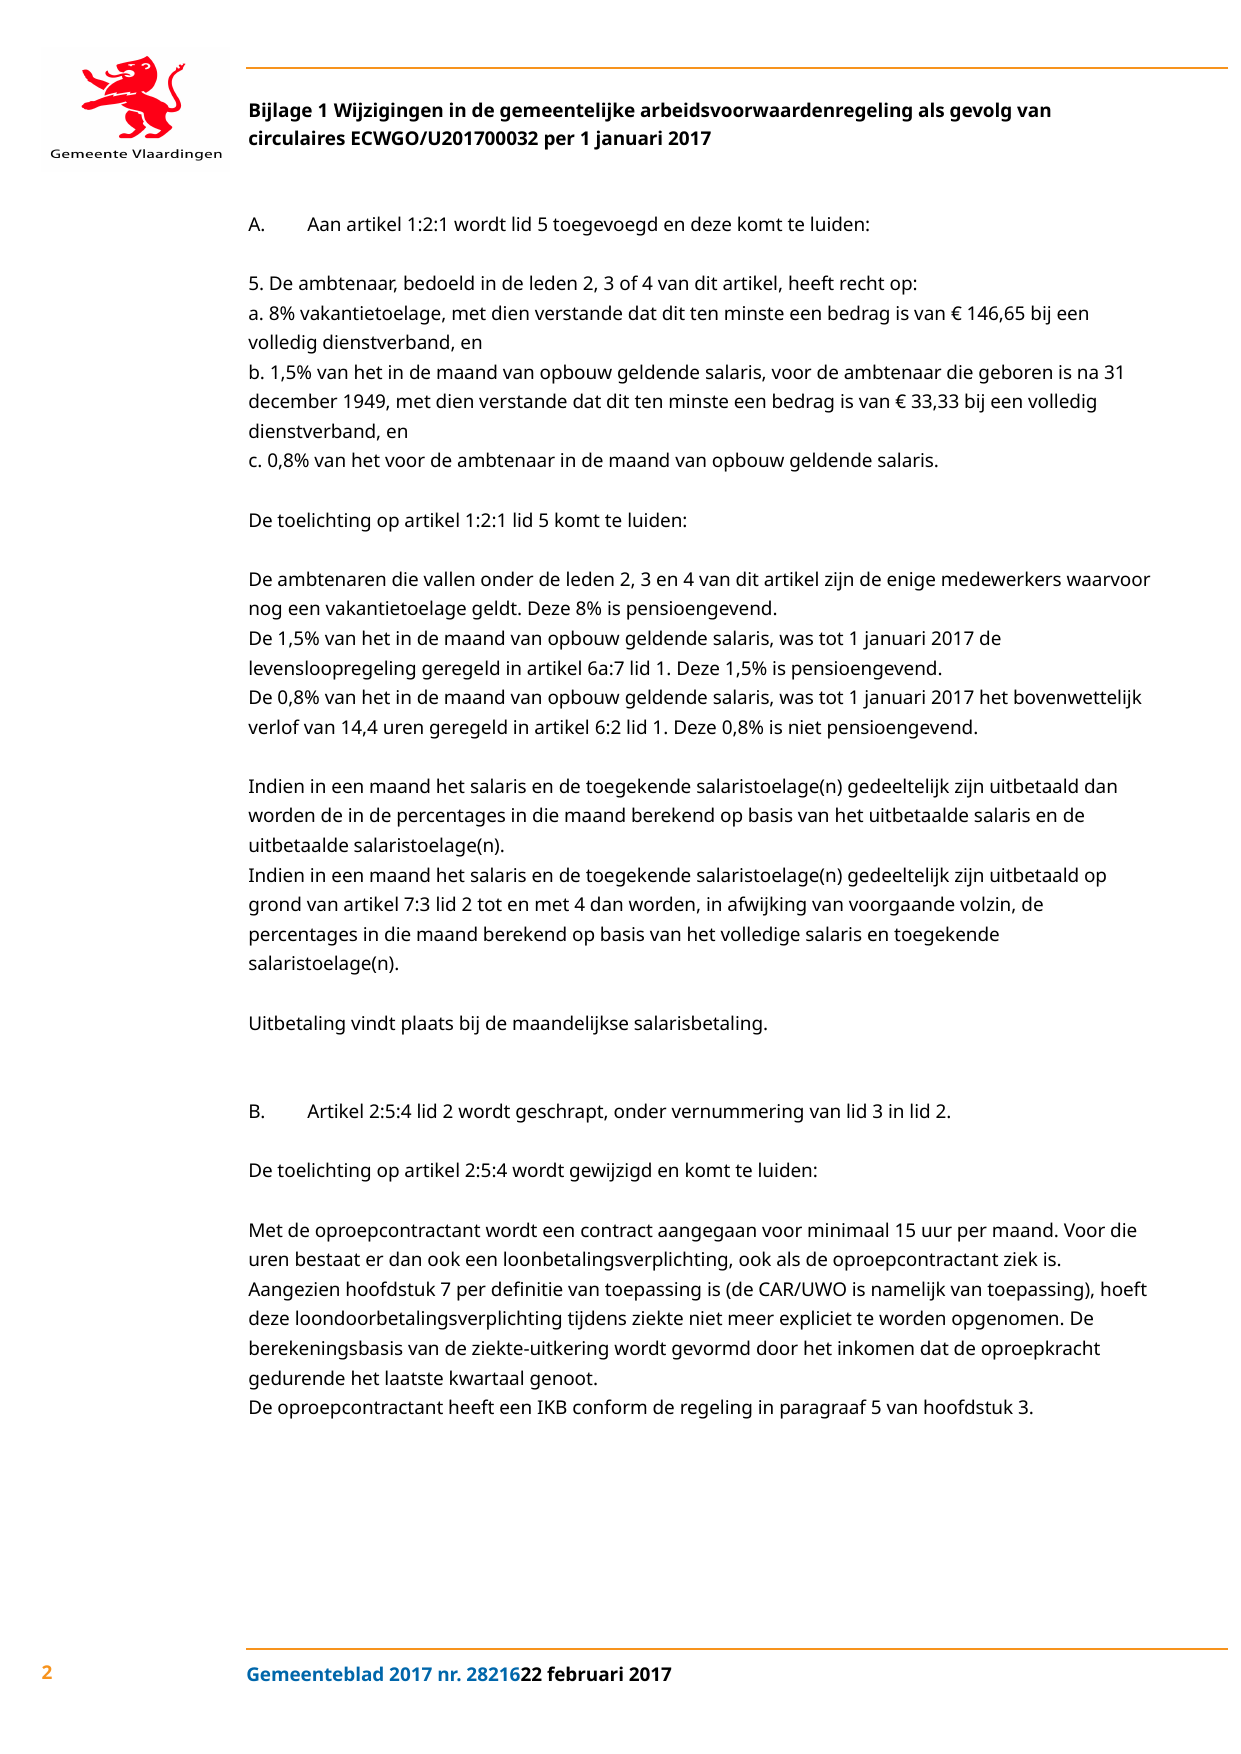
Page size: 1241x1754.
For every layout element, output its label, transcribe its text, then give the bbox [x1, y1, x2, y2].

text Met de oproepcontractant wordt een contract aangegaan voor minimaal 15 uur per maand. Voor die uren bestaat er dan ook een loonbetalingsverplichting, ook als de oproepcontractant ziek is. Aangezien hoofdstuk 7 per definitie van toepassing is (de CAR/UWO is namelijk van toepassing), hoeft deze loondoorbetalingsverplichting tijdens ziekte niet meer expliciet te worden opgenomen. De berekeningsbasis van de ziekte-uitkering wordt gevormd door het inkomen dat de oproepkracht gedurende het laatste kwartaal genoot. [248, 1217, 1152, 1390]
text Uitbetaling vindt plaats bij de maandelijkse salarisbetaling. [248, 1010, 1152, 1035]
text Bijlage 1 Wijzigingen in de gemeentelijke arbeidsvoorwaardenregeling als gevolg van circulaires ECWGO/U201700032 per 1 januari 2017 [248, 95, 1152, 152]
text De toelichting op artikel 1:2:1 lid 5 komt te luiden: [248, 507, 1152, 532]
text Indien in een maand het salaris en de toegekende salaristoelage(n) gedeeltelijk zijn uitbetaald dan worden de in de percentages in die maand berekend op basis van het uitbetaalde salaris en de uitbetaalde salaristoelage(n). [248, 773, 1152, 858]
text 5. De ambtenaar, bedoeld in de leden 2, 3 of 4 van dit artikel, heeft recht op: [248, 270, 1152, 296]
list Artikel 2:5:4 lid 2 wordt geschrapt, onder vernummering van lid 3 in lid 2. [248, 1098, 1152, 1124]
text De ambtenaren die vallen onder de leden 2, 3 en 4 van dit artikel zijn de enige medewerkers waarvoor nog een vakantietoelage geldt. Deze 8% is pensioengevend. [248, 566, 1152, 621]
text De 0,8% van het in de maand van opbouw geldende salaris, was tot 1 januari 2017 het bovenwettelijk verlof van 14,4 uren geregeld in artikel 6:2 lid 1. Deze 0,8% is niet pensioengevend. [248, 684, 1152, 739]
text b. 1,5% van het in de maand van opbouw geldende salaris, voor de ambtenaar die geboren is na 31 december 1949, met dien verstande dat dit ten minste een bedrag is van € 33,33 bij een volledig dienstverband, en [248, 359, 1152, 444]
list Aan artikel 1:2:1 wordt lid 5 toegevoegd en deze komt te luiden: [248, 211, 1152, 237]
text Indien in een maand het salaris en de toegekende salaristoelage(n) gedeeltelijk zijn uitbetaald op grond van artikel 7:3 lid 2 tot en met 4 dan worden, in afwijking van voorgaande volzin, de percentages in die maand berekend op basis van het volledige salaris en toegekende salaristoelage(n). [248, 862, 1152, 976]
picture [41, 47, 231, 172]
text c. 0,8% van het voor de ambtenaar in de maand van opbouw geldende salaris. [248, 448, 1152, 473]
text De 1,5% van het in de maand van opbouw geldende salaris, was tot 1 januari 2017 de levensloopregeling geregeld in artikel 6a:7 lid 1. Deze 1,5% is pensioengevend. [248, 625, 1152, 680]
text De oproepcontractant heeft een IKB conform de regeling in paragraaf 5 van hoofdstuk 3. [248, 1394, 1152, 1420]
text De toelichting op artikel 2:5:4 wordt gewijzigd en komt te luiden: [248, 1158, 1152, 1183]
text a. 8% vakantietoelage, met dien verstande dat dit ten minste een bedrag is van € 146,65 bij een volledig dienstverband, en [248, 300, 1152, 355]
